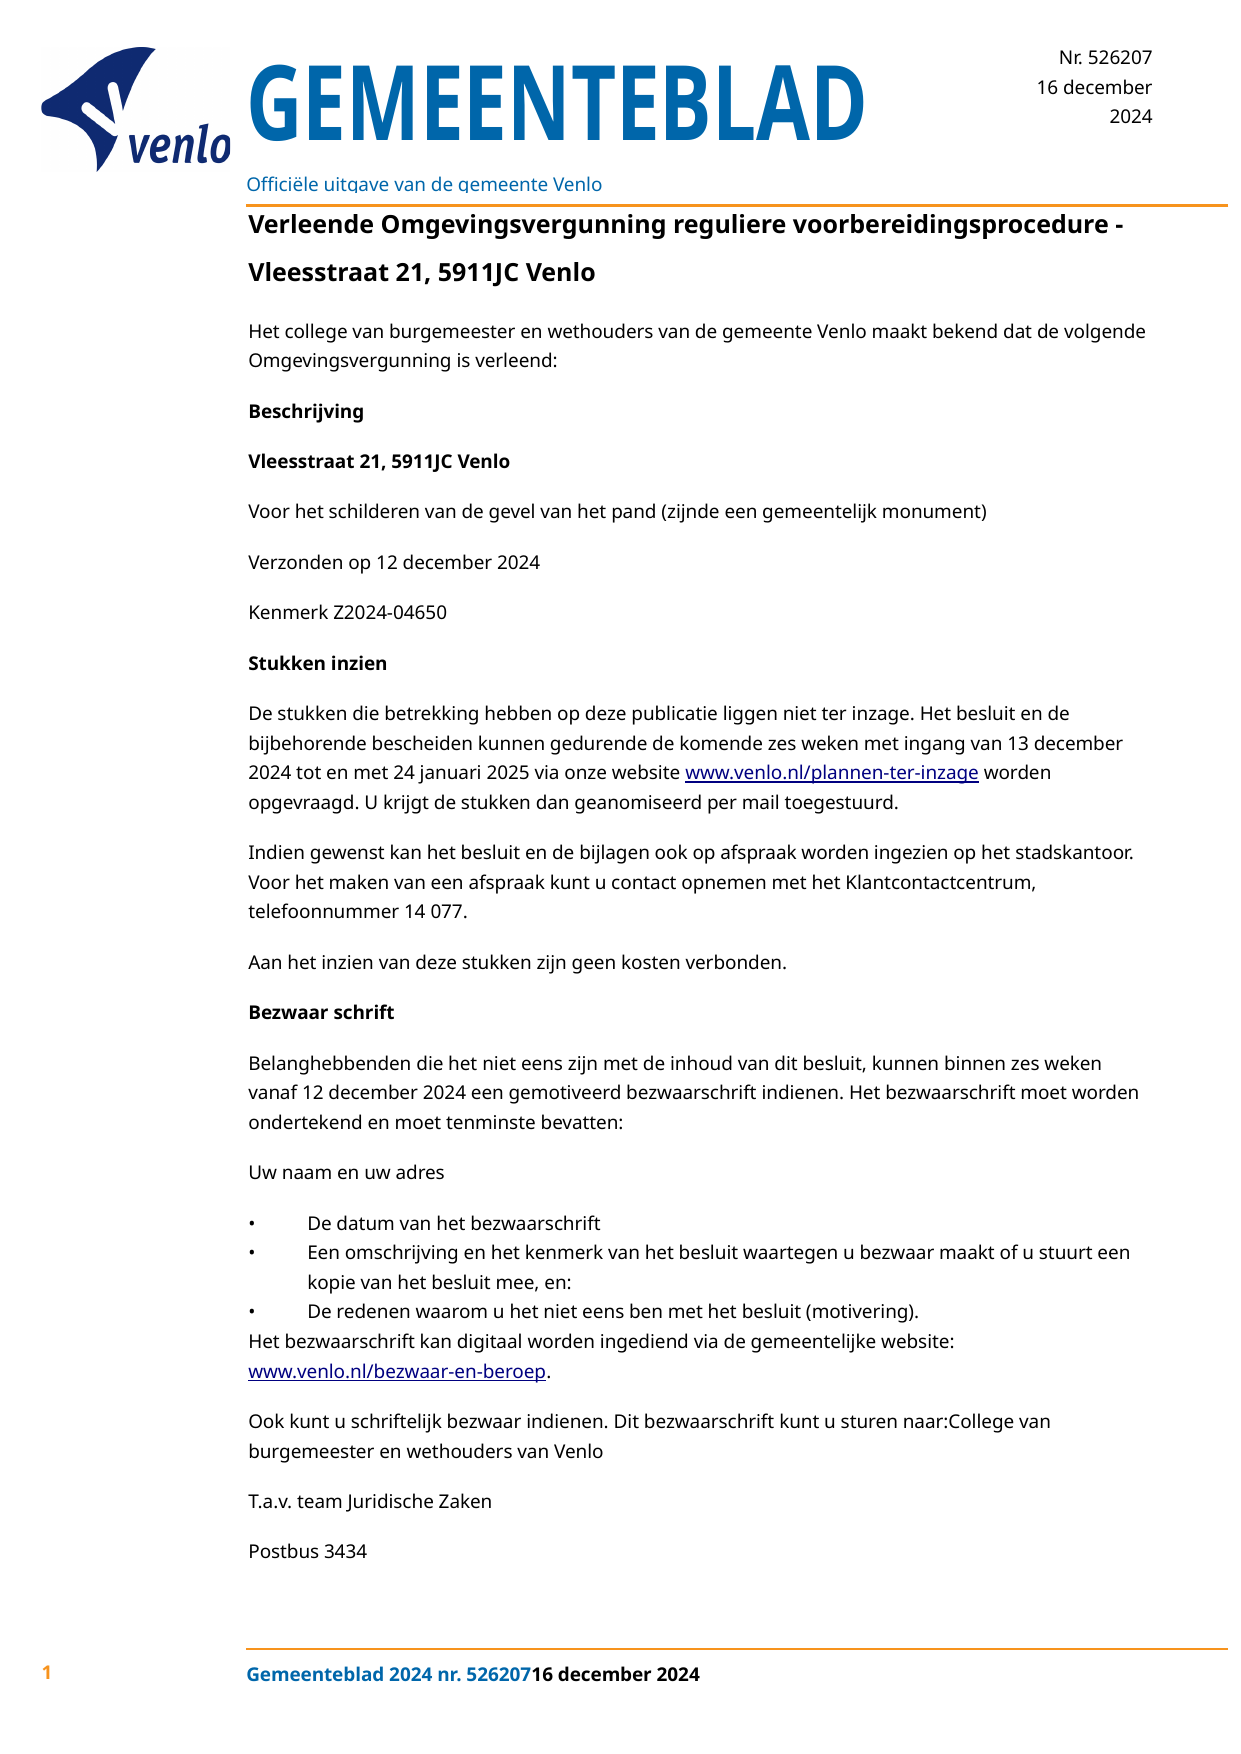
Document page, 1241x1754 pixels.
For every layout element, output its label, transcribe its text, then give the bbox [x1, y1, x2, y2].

text Bezwaar schrift [248, 999, 1152, 1025]
text Uw naam en uw adres [248, 1159, 1152, 1185]
text Het college van burgemeester en wethouders van de gemeente Venlo maakt bekend dat de volgende Omgevingsvergunning is verleend: [248, 318, 1152, 373]
text Aan het inzien van deze stukken zijn geen kosten verbonden. [248, 949, 1152, 975]
text Het bezwaarschrift kan digitaal worden ingediend via de gemeentelijke website: www.venlo.nl/bezwaar-en-beroep. [248, 1328, 1152, 1384]
text Vleesstraat 21, 5911JC Venlo [248, 448, 1152, 474]
text Kenmerk Z2024-04650 [248, 599, 1152, 625]
text T.a.v. team Juridische Zaken [248, 1488, 1152, 1514]
text Ook kunt u schriftelijk bezwaar indienen. Dit bezwaarschrift kunt u sturen naar:College van burgemeester en wethouders van Venlo [248, 1408, 1152, 1464]
text Stukken inzien [248, 650, 1152, 676]
picture [41, 47, 231, 172]
text Indien gewenst kan het besluit en de bijlagen ook op afspraak worden ingezien op het stadskantoor. Voor het maken van een afspraak kunt u contact opnemen met het Klantcontactcentrum, telefoonnummer 14 077. [248, 839, 1152, 924]
text De stukken die betrekking hebben op deze publicatie liggen niet ter inzage. Het besluit en de bijbehorende bescheiden kunnen gedurende de komende zes weken met ingang van 13 december 2024 tot en met 24 januari 2025 via onze website www.venlo.nl/plannen-ter-inzage worden opgevraagd. U krijgt de stukken dan geanomiseerd per mail toegestuurd. [248, 700, 1152, 815]
list De datum van het bezwaarschrift [248, 1210, 1152, 1236]
text Belanghebbenden die het niet eens zijn met de inhoud van dit besluit, kunnen binnen zes weken vanaf 12 december 2024 een gemotiveerd bezwaarschrift indienen. Het bezwaarschrift moet worden ondertekend en moet tenminste bevatten: [248, 1050, 1152, 1135]
list De redenen waarom u het niet eens ben met het besluit (motivering). [248, 1299, 1152, 1324]
text Verzonden op 12 december 2024 [248, 549, 1152, 575]
list Een omschrijving en het kenmerk van het besluit waartegen u bezwaar maakt of u stuurt een kopie van het besluit mee, en: [248, 1239, 1152, 1295]
text Postbus 3434 [248, 1539, 1152, 1564]
text Beschrijving [248, 398, 1152, 424]
text Voor het schilderen van de gevel van het pand (zijnde een gemeentelijk monument) [248, 499, 1152, 524]
text Verleende Omgevingsvergunning reguliere voorbereidingsprocedure - Vleesstraat 21, 5911JC Venlo [248, 207, 1152, 288]
